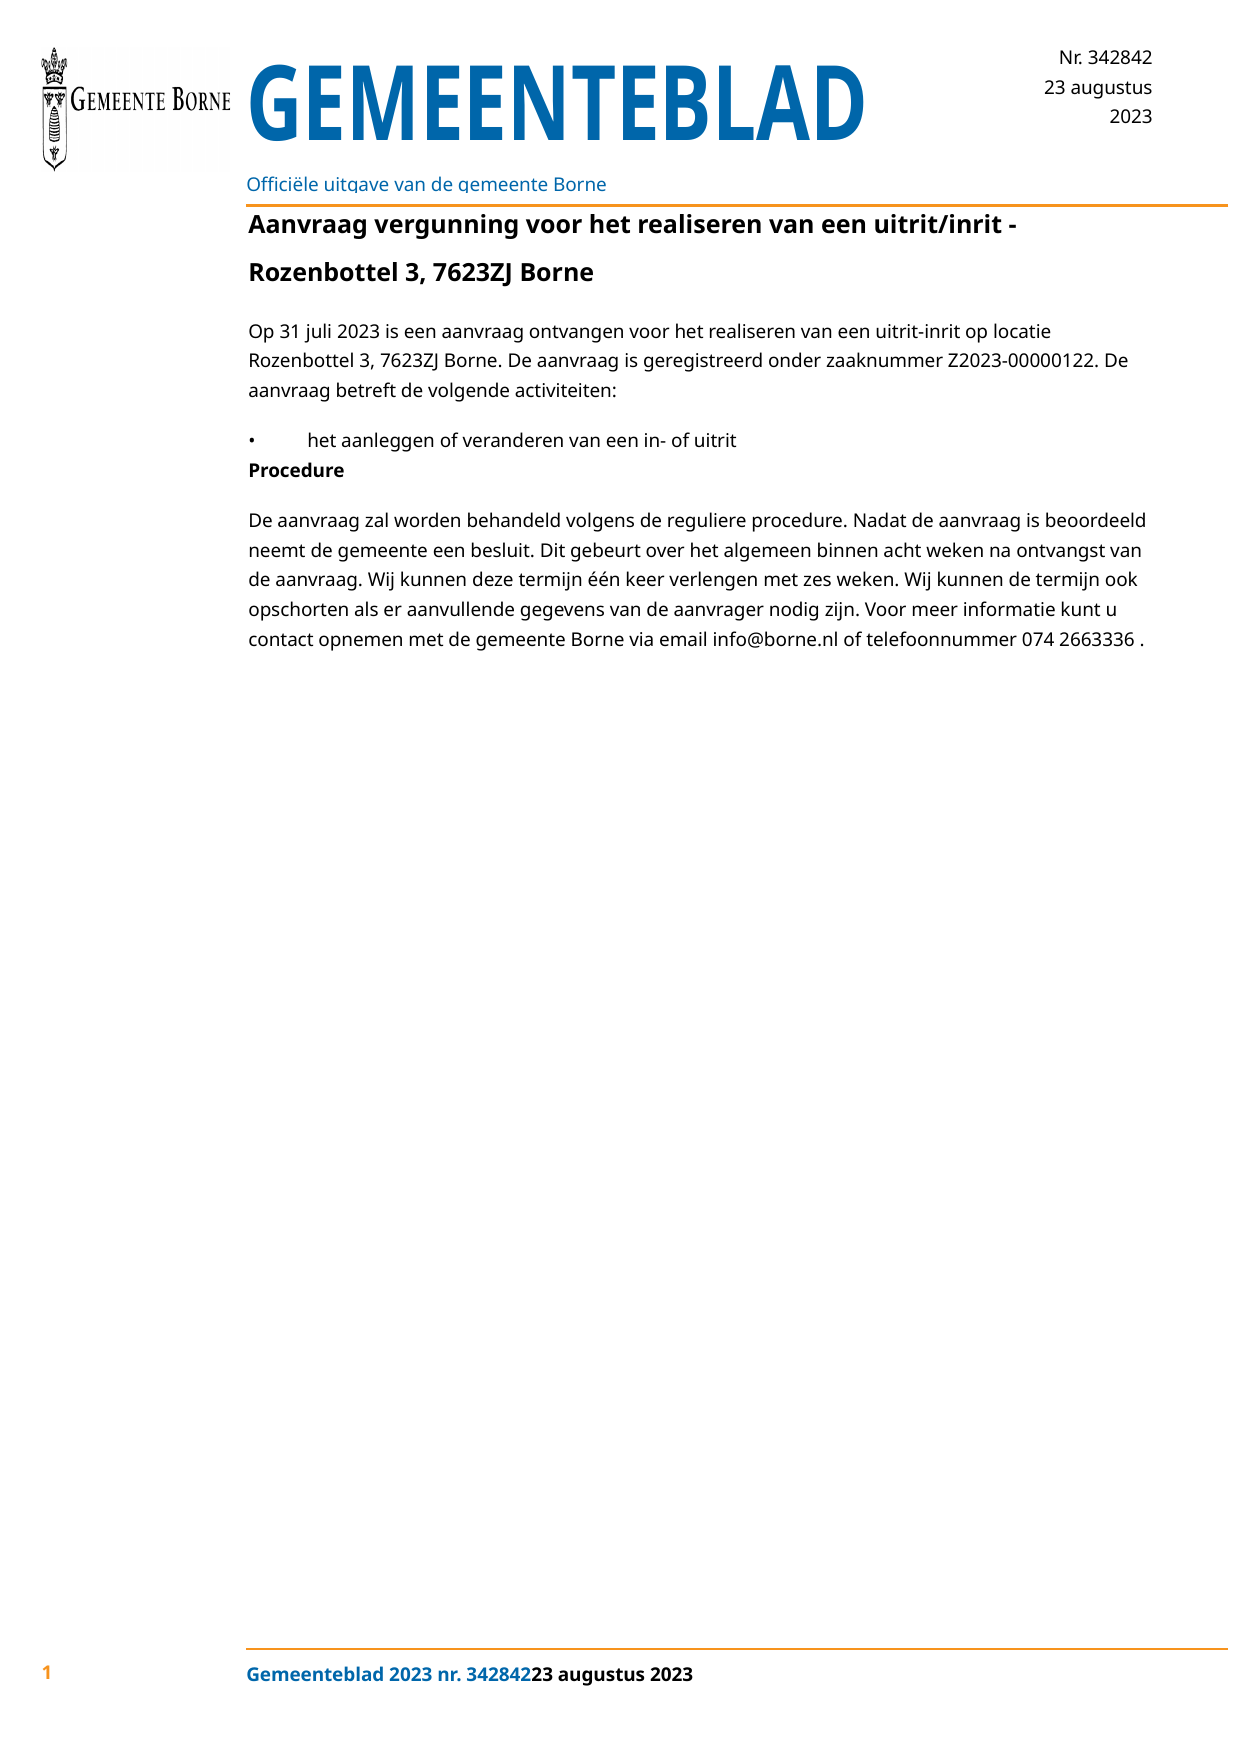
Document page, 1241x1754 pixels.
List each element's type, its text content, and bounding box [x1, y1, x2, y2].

text Aanvraag vergunning voor het realiseren van een uitrit/inrit - Rozenbottel 3, 7623ZJ Borne [248, 207, 1152, 288]
picture [41, 47, 231, 172]
text Procedure [248, 457, 1152, 483]
text Op 31 juli 2023 is een aanvraag ontvangen voor het realiseren van een uitrit-inrit op locatie Rozenbottel 3, 7623ZJ Borne. De aanvraag is geregistreerd onder zaaknummer Z2023-00000122. De aanvraag betreft de volgende activiteiten: [248, 318, 1152, 403]
list het aanleggen of veranderen van een in- of uitrit [248, 427, 1152, 453]
text De aanvraag zal worden behandeld volgens de reguliere procedure. Nadat de aanvraag is beoordeeld neemt de gemeente een besluit. Dit gebeurt over het algemeen binnen acht weken na ontvangst van de aanvraag. Wij kunnen deze termijn één keer verlengen met zes weken. Wij kunnen de termijn ook opschorten als er aanvullende gegevens van de aanvrager nodig zijn. Voor meer informatie kunt u contact opnemen met de gemeente Borne via email info@borne.nl of telefoonnummer 074 2663336 . [248, 507, 1152, 652]
